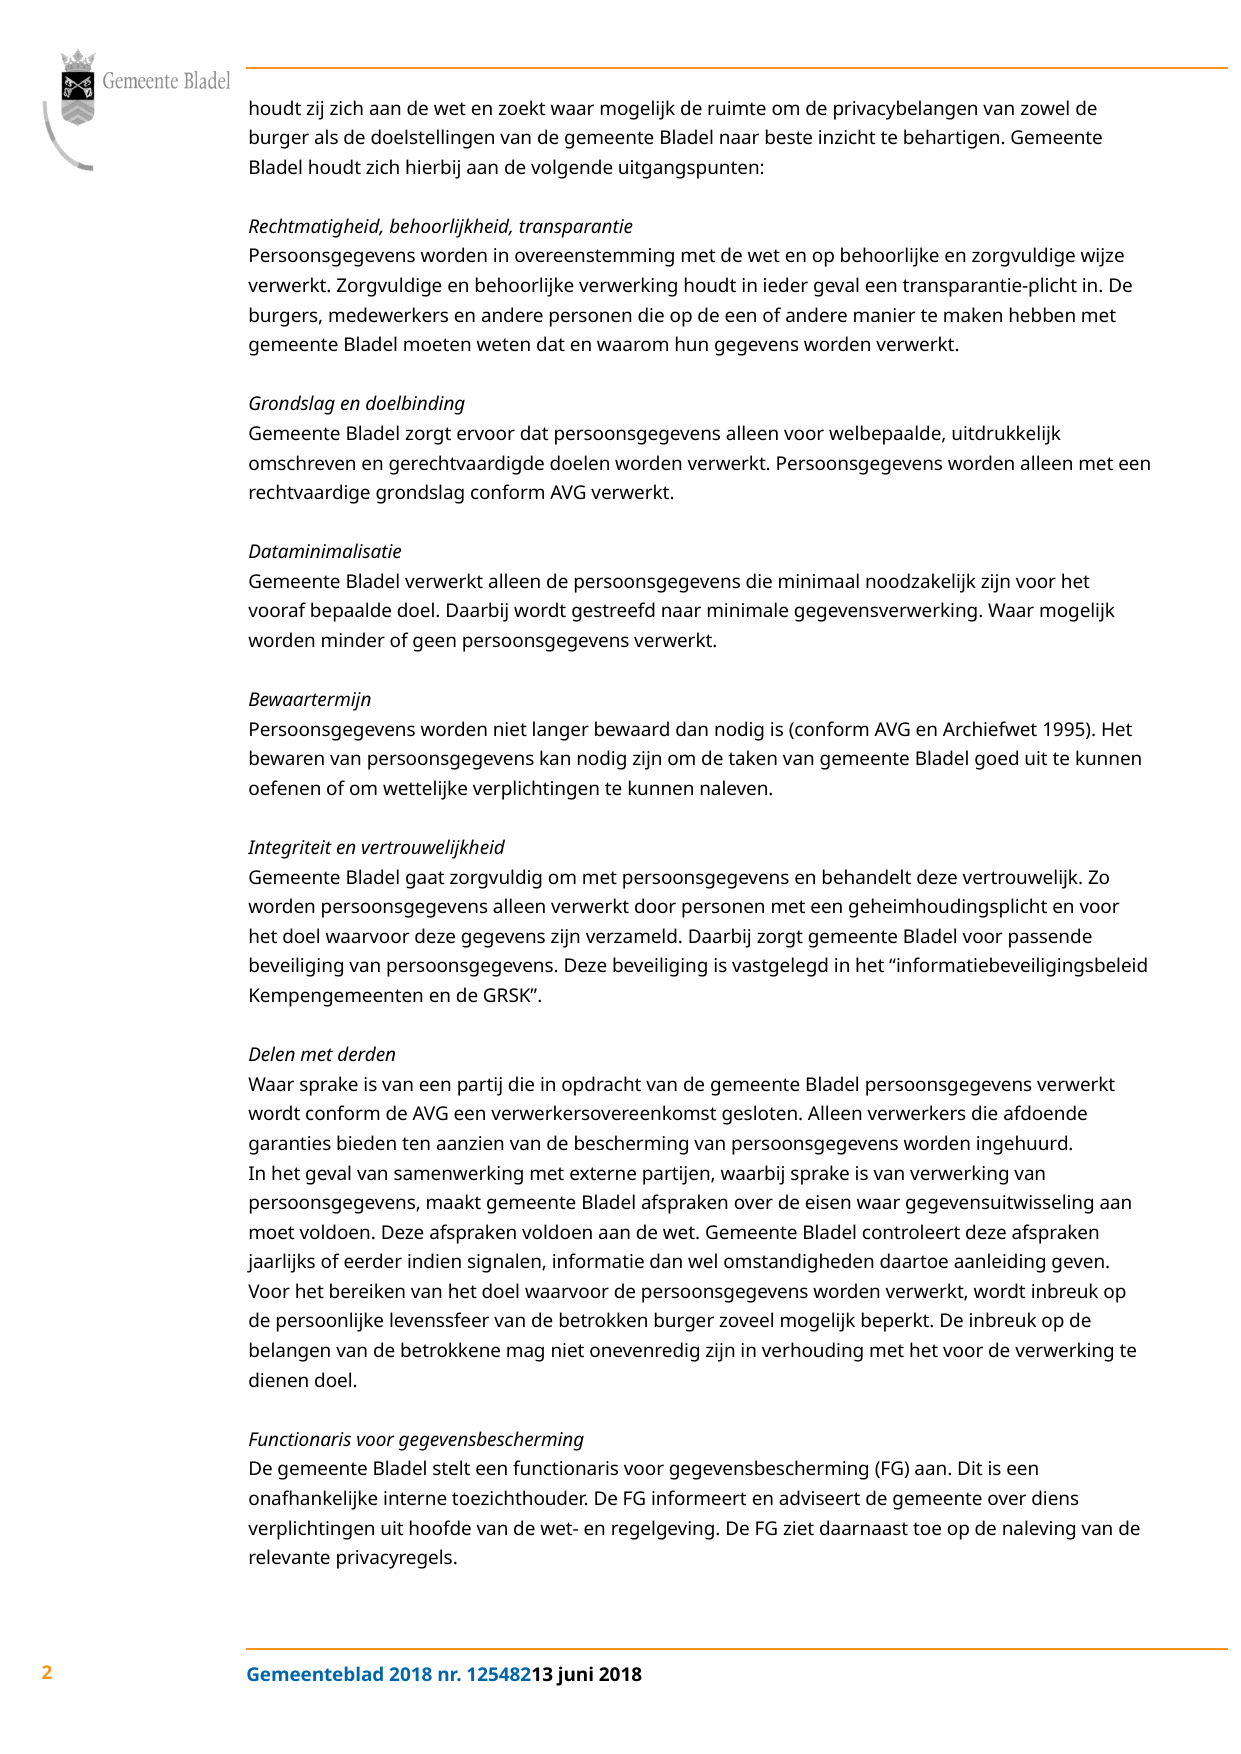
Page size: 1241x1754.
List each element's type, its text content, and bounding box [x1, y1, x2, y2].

text Gemeente Bladel zorgt ervoor dat persoonsgegevens alleen voor welbepaalde, uitdrukkelijk omschreven en gerechtvaardigde doelen worden verwerkt. Persoonsgegevens worden alleen met een rechtvaardige grondslag conform AVG verwerkt. [248, 420, 1152, 505]
text Persoonsgegevens worden in overeenstemming met de wet en op behoorlijke en zorgvuldige wijze verwerkt. Zorgvuldige en behoorlijke verwerking houdt in ieder geval een transparantie-plicht in. De burgers, medewerkers en andere personen die op de een of andere manier te maken hebben met gemeente Bladel moeten weten dat en waarom hun gegevens worden verwerkt. [248, 243, 1152, 357]
text Delen met derden [248, 1041, 1152, 1067]
text In het geval van samenwerking met externe partijen, waarbij sprake is van verwerking van persoonsgegevens, maakt gemeente Bladel afspraken over de eisen waar gegevensuitwisseling aan moet voldoen. Deze afspraken voldoen aan de wet. Gemeente Bladel controleert deze afspraken jaarlijks of eerder indien signalen, informatie dan wel omstandigheden daartoe aanleiding geven. [248, 1160, 1152, 1274]
text Grondslag en doelbinding [248, 391, 1152, 416]
text Gemeente Bladel verwerkt alleen de persoonsgegevens die minimaal noodzakelijk zijn voor het vooraf bepaalde doel. Daarbij wordt gestreefd naar minimale gegevensverwerking. Waar mogelijk worden minder of geen persoonsgegevens verwerkt. [248, 568, 1152, 653]
text Gemeente Bladel gaat zorgvuldig om met persoonsgegevens en behandelt deze vertrouwelijk. Zo worden persoonsgegevens alleen verwerkt door personen met een geheimhoudingsplicht en voor het doel waarvoor deze gegevens zijn verzameld. Daarbij zorgt gemeente Bladel voor passende beveiliging van persoonsgegevens. Deze beveiliging is vastgelegd in het “informatiebeveiligingsbeleid Kempengemeenten en de GRSK”. [248, 864, 1152, 1008]
text De gemeente Bladel stelt een functionaris voor gegevensbescherming (FG) aan. Dit is een onafhankelijke interne toezichthouder. De FG informeert en adviseert de gemeente over diens verplichtingen uit hoofde van de wet- en regelgeving. De FG ziet daarnaast toe op de naleving van de relevante privacyregels. [248, 1456, 1152, 1570]
text Functionaris voor gegevensbescherming [248, 1426, 1152, 1452]
text Persoonsgegevens worden niet langer bewaard dan nodig is (conform AVG en Archiefwet 1995). Het bewaren van persoonsgegevens kan nodig zijn om de taken van gemeente Bladel goed uit te kunnen oefenen of om wettelijke verplichtingen te kunnen naleven. [248, 716, 1152, 801]
text Rechtmatigheid, behoorlijkheid, transparantie [248, 213, 1152, 239]
text houdt zij zich aan de wet en zoekt waar mogelijk de ruimte om de privacybelangen van zowel de burger als de doelstellingen van de gemeente Bladel naar beste inzicht te behartigen. Gemeente Bladel houdt zich hierbij aan de volgende uitgangspunten: [248, 95, 1152, 180]
text Waar sprake is van een partij die in opdracht van de gemeente Bladel persoonsgegevens verwerkt wordt conform de AVG een verwerkersovereenkomst gesloten. Alleen verwerkers die afdoende garanties bieden ten aanzien van de bescherming van persoonsgegevens worden ingehuurd. [248, 1071, 1152, 1156]
text Dataminimalisatie [248, 538, 1152, 564]
picture [41, 47, 231, 172]
text Bewaartermijn [248, 686, 1152, 712]
text Voor het bereiken van het doel waarvoor de persoonsgegevens worden verwerkt, wordt inbreuk op de persoonlijke levenssfeer van de betrokken burger zoveel mogelijk beperkt. De inbreuk op de belangen van de betrokkene mag niet onevenredig zijn in verhouding met het voor de verwerking te dienen doel. [248, 1278, 1152, 1393]
text Integriteit en vertrouwelijkheid [248, 834, 1152, 860]
